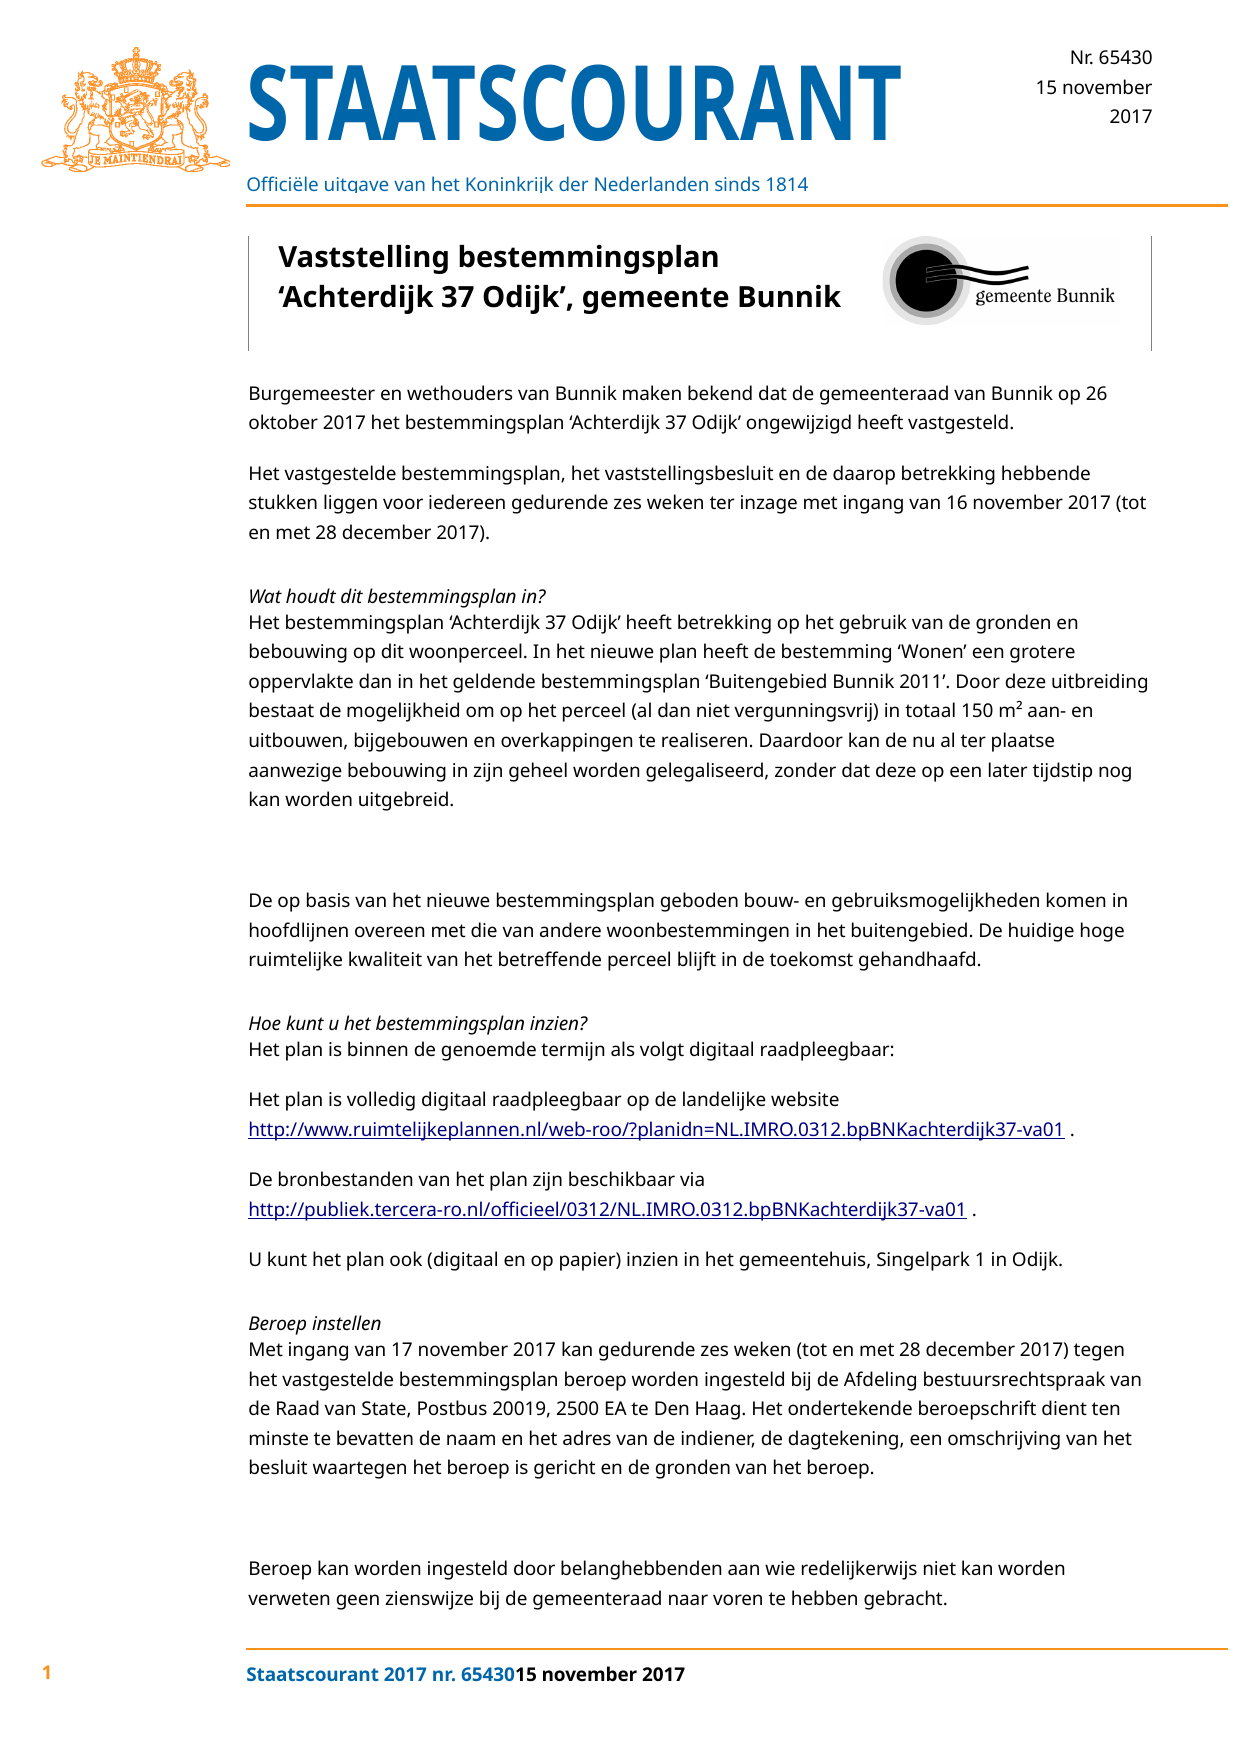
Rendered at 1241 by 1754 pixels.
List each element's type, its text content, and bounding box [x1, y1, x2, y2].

text Beroep kan worden ingesteld door belanghebbenden aan wie redelijkerwijs niet kan worden verweten geen zienswijze bij de gemeenteraad naar voren te hebben gebracht. [248, 1555, 1152, 1611]
text Het bestemmingsplan ‘Achterdijk 37 Odijk’ heeft betrekking op het gebruik van de gronden en bebouwing op dit woonperceel. In het nieuwe plan heeft de bestemming ‘Wonen’ een grotere oppervlakte dan in het geldende bestemmingsplan ‘Buitengebied Bunnik 2011’. Door deze uitbreiding bestaat de mogelijkheid om op het perceel (al dan niet vergunningsvrij) in totaal 150 m² aan- en uitbouwen, bijgebouwen en overkappingen te realiseren. Daardoor kan de nu al ter plaatse aanwezige bebouwing in zijn geheel worden gelegaliseerd, zonder dat deze op een later tijdstip nog kan worden uitgebreid. [248, 609, 1152, 812]
text Het vastgestelde bestemmingsplan, het vaststellingsbesluit en de daarop betrekking hebbende stukken liggen voor iedereen gedurende zes weken ter inzage met ingang van 16 november 2017 (tot en met 28 december 2017). [248, 460, 1152, 545]
text U kunt het plan ook (digitaal en op papier) inzien in het gemeentehuis, Singelpark 1 in Odijk. [248, 1246, 1152, 1272]
table_header [850, 236, 1151, 351]
text Beroep instellen [248, 1310, 1152, 1336]
text Hoe kunt u het bestemmingsplan inzien? [248, 1010, 1152, 1036]
table_header Vaststelling bestemmingsplan ‘Achterdijk 37 Odijk’, gemeente Bunnik [249, 236, 850, 351]
text Wat houdt dit bestemmingsplan in? [248, 583, 1152, 609]
picture [41, 47, 231, 172]
text Burgemeester en wethouders van Bunnik maken bekend dat de gemeenteraad van Bunnik op 26 oktober 2017 het bestemmingsplan ‘Achterdijk 37 Odijk’ ongewijzigd heeft vastgesteld. [248, 380, 1152, 435]
picture [882, 236, 1119, 325]
text De bronbestanden van het plan zijn beschikbaar via http://publiek.tercera-ro.nl/officieel/0312/NL.IMRO.0312.bpBNKachterdijk37-va01 . [248, 1166, 1152, 1222]
text Met ingang van 17 november 2017 kan gedurende zes weken (tot en met 28 december 2017) tegen het vastgestelde bestemmingsplan beroep worden ingesteld bij de Afdeling bestuursrechtspraak van de Raad van State, Postbus 20019, 2500 EA te Den Haag. Het ondertekende beroepschrift dient ten minste te bevatten de naam en het adres van de indiener, de dagtekening, een omschrijving van het besluit waartegen het beroep is gericht en de gronden van het beroep. [248, 1336, 1152, 1480]
text Het plan is binnen de genoemde termijn als volgt digitaal raadpleegbaar: [248, 1036, 1152, 1062]
text De op basis van het nieuwe bestemmingsplan geboden bouw- en gebruiksmogelijkheden komen in hoofdlijnen overeen met die van andere woonbestemmingen in het buitengebied. De huidige hoge ruimtelijke kwaliteit van het betreffende perceel blijft in de toekomst gehandhaafd. [248, 887, 1152, 972]
text Het plan is volledig digitaal raadpleegbaar op de landelijke website http://www.ruimtelijkeplannen.nl/web-roo/?planidn=NL.IMRO.0312.bpBNKachterdijk37-va01 . [248, 1086, 1152, 1142]
